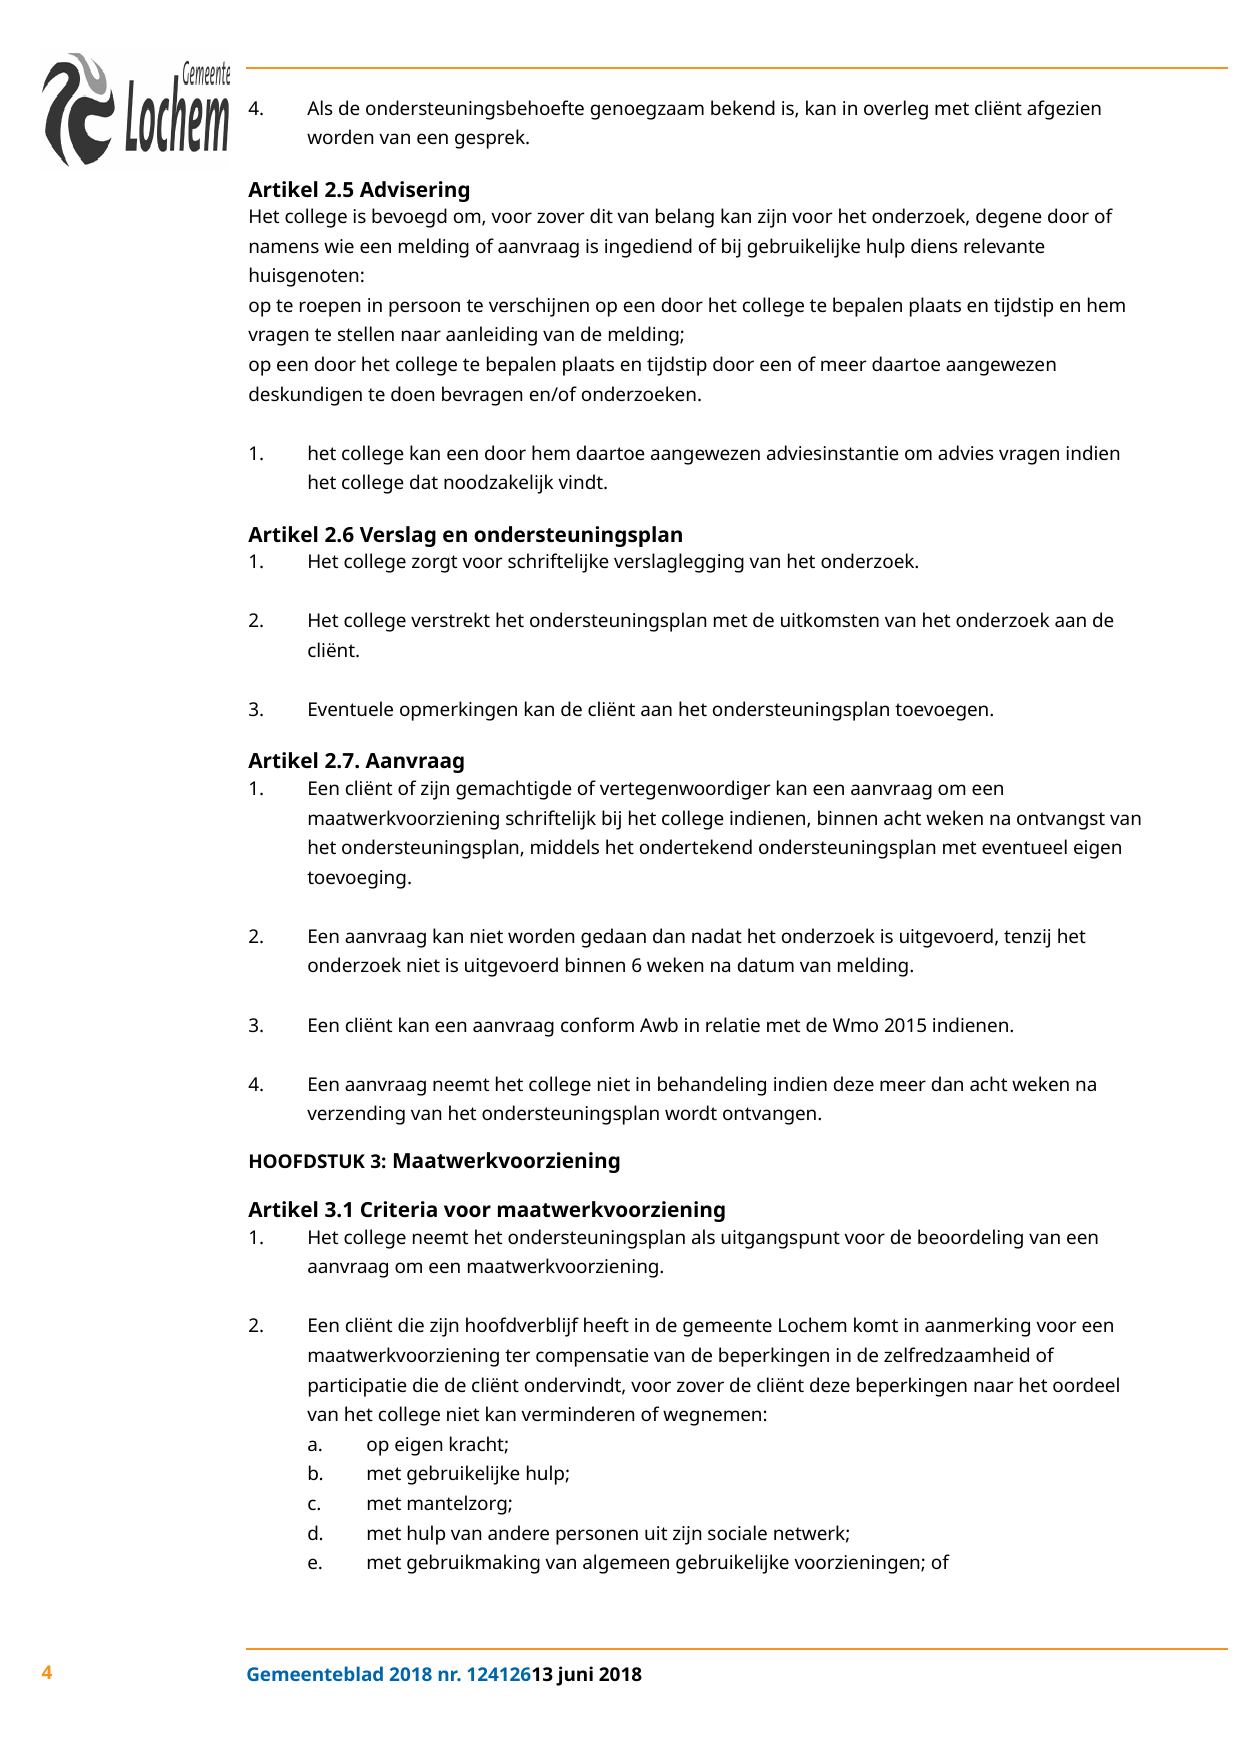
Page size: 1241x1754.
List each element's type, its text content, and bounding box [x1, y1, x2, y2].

list Het college neemt het ondersteuningsplan als uitgangspunt voor de beoordeling van een aanvraag om een maatwerkvoorziening. [248, 1224, 1152, 1279]
list Het college zorgt voor schriftelijke verslaglegging van het onderzoek. [248, 548, 1152, 574]
picture [41, 47, 231, 172]
text Artikel 2.7. Aanvraag [248, 747, 1152, 775]
list met hulp van andere personen uit zijn sociale netwerk; [307, 1520, 1152, 1545]
list Een aanvraag neemt het college niet in behandeling indien deze meer dan acht weken na verzending van het ondersteuningsplan wordt ontvangen. [248, 1071, 1152, 1126]
list met mantelzorg; [307, 1490, 1152, 1516]
text op een door het college te bepalen plaats en tijdstip door een of meer daartoe aangewezen deskundigen te doen bevragen en/of onderzoeken. [248, 351, 1152, 406]
list met gebruikelijke hulp; [307, 1461, 1152, 1486]
list op eigen kracht; [307, 1431, 1152, 1457]
text Artikel 2.6 Verslag en ondersteuningsplan [248, 520, 1152, 548]
list Een aanvraag kan niet worden gedaan dan nadat het onderzoek is uitgevoerd, tenzij het onderzoek niet is uitgevoerd binnen 6 weken na datum van melding. [248, 923, 1152, 978]
text Artikel 2.5 Advisering [248, 175, 1152, 203]
list Een cliënt of zijn gemachtigde of vertegenwoordiger kan een aanvraag om een maatwerkvoorziening schriftelijk bij het college indienen, binnen acht weken na ontvangst van het ondersteuningsplan, middels het ondertekend ondersteuningsplan met eventueel eigen toevoeging. [248, 775, 1152, 889]
text Artikel 3.1 Criteria voor maatwerkvoorziening [248, 1195, 1152, 1224]
list het college kan een door hem daartoe aangewezen adviesinstantie om advies vragen indien het college dat noodzakelijk vindt. [248, 440, 1152, 495]
text HOOFDSTUK 3: Maatwerkvoorziening [248, 1146, 1152, 1174]
list met gebruikmaking van algemeen gebruikelijke voorzieningen; of [307, 1549, 1152, 1575]
list Een cliënt kan een aanvraag conform Awb in relatie met de Wmo 2015 indienen. [248, 1012, 1152, 1037]
list Een cliënt die zijn hoofdverblijf heeft in de gemeente Lochem komt in aanmerking voor een maatwerkvoorziening ter compensatie van de beperkingen in de zelfredzaamheid of participatie die de cliënt ondervindt, voor zover de cliënt deze beperkingen naar het oordeel van het college niet kan verminderen of wegnemen: [248, 1313, 1152, 1427]
list Als de ondersteuningsbehoefte genoegzaam bekend is, kan in overleg met cliënt afgezien worden van een gesprek. [248, 95, 1152, 150]
list Eventuele opmerkingen kan de cliënt aan het ondersteuningsplan toevoegen. [248, 696, 1152, 722]
text Het college is bevoegd om, voor zover dit van belang kan zijn voor het onderzoek, degene door of namens wie een melding of aanvraag is ingediend of bij gebruikelijke hulp diens relevante huisgenoten: [248, 203, 1152, 288]
text op te roepen in persoon te verschijnen op een door het college te bepalen plaats en tijdstip en hem vragen te stellen naar aanleiding van de melding; [248, 292, 1152, 347]
list Het college verstrekt het ondersteuningsplan met de uitkomsten van het onderzoek aan de cliënt. [248, 607, 1152, 663]
